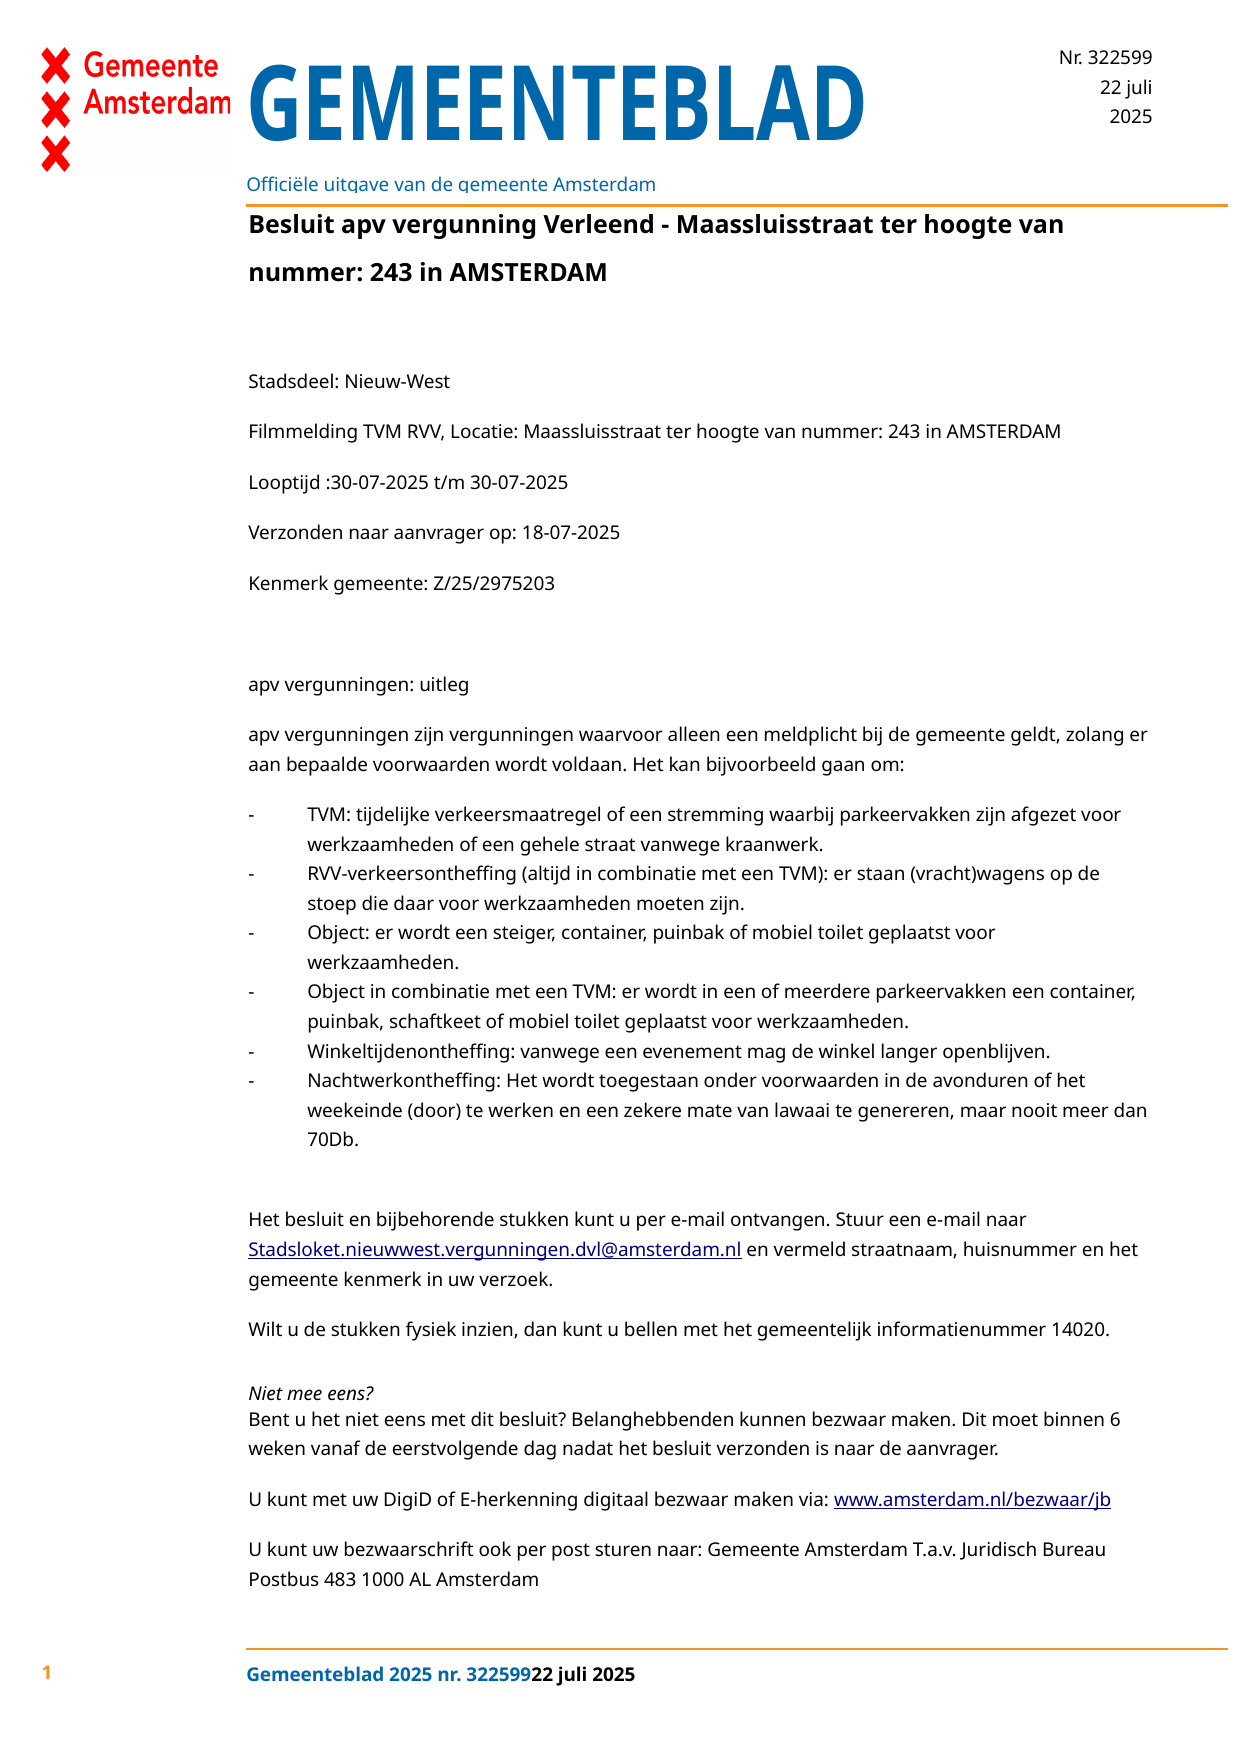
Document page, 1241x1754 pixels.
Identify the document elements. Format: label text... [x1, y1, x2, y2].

text Besluit apv vergunning Verleend - Maassluisstraat ter hoogte van nummer: 243 in AMSTERDAM [248, 207, 1152, 288]
list Winkeltijdenontheffing: vanwege een evenement mag de winkel langer openblijven. [248, 1038, 1152, 1064]
text apv vergunningen zijn vergunningen waarvoor alleen een meldplicht bij de gemeente geldt, zolang er aan bepaalde voorwaarden wordt voldaan. Het kan bijvoorbeeld gaan om: [248, 721, 1152, 777]
list Object: er wordt een steiger, container, puinbak of mobiel toilet geplaatst voor werkzaamheden. [248, 919, 1152, 975]
text Looptijd :30-07-2025 t/m 30-07-2025 [248, 469, 1152, 495]
list Nachtwerkontheffing: Het wordt toegestaan onder voorwaarden in de avonduren of het weekeinde (door) te werken en een zekere mate van lawaai te genereren, maar nooit meer dan 70Db. [248, 1067, 1152, 1152]
text U kunt uw bezwaarschrift ook per post sturen naar: Gemeente Amsterdam T.a.v. Juridisch Bureau Postbus 483 1000 AL Amsterdam [248, 1536, 1152, 1592]
text Wilt u de stukken fysiek inzien, dan kunt u bellen met het gemeentelijk informatienummer 14020. [248, 1316, 1152, 1342]
text Verzonden naar aanvrager op: 18-07-2025 [248, 519, 1152, 545]
text Kenmerk gemeente: Z/25/2975203 [248, 570, 1152, 596]
text U kunt met uw DigiD of E-herkenning digitaal bezwaar maken via: www.amsterdam.nl/bezwaar/jb [248, 1486, 1152, 1512]
list TVM: tijdelijke verkeersmaatregel of een stremming waarbij parkeervakken zijn afgezet voor werkzaamheden of een gehele straat vanwege kraanwerk. [248, 801, 1152, 857]
text Het besluit en bijbehorende stukken kunt u per e-mail ontvangen. Stuur een e-mail naar Stadsloket.nieuwwest.vergunningen.dvl@amsterdam.nl en vermeld straatnaam, huisnummer en het gemeente kenmerk in uw verzoek. [248, 1207, 1152, 1292]
text Filmmelding TVM RVV, Locatie: Maassluisstraat ter hoogte van nummer: 243 in AMSTERDAM [248, 419, 1152, 444]
list RVV-verkeersontheffing (altijd in combinatie met een TVM): er staan (vracht)wagens op de stoep die daar voor werkzaamheden moeten zijn. [248, 860, 1152, 916]
text Niet mee eens? [248, 1380, 1152, 1406]
text apv vergunningen: uitleg [248, 671, 1152, 697]
text Bent u het niet eens met dit besluit? Belanghebbenden kunnen bezwaar maken. Dit moet binnen 6 weken vanaf de eerstvolgende dag nadat het besluit verzonden is naar de aanvrager. [248, 1406, 1152, 1461]
picture [41, 47, 231, 172]
list Object in combinatie met een TVM: er wordt in een of meerdere parkeervakken een container, puinbak, schaftkeet of mobiel toilet geplaatst voor werkzaamheden. [248, 979, 1152, 1034]
text Stadsdeel: Nieuw-West [248, 368, 1152, 394]
